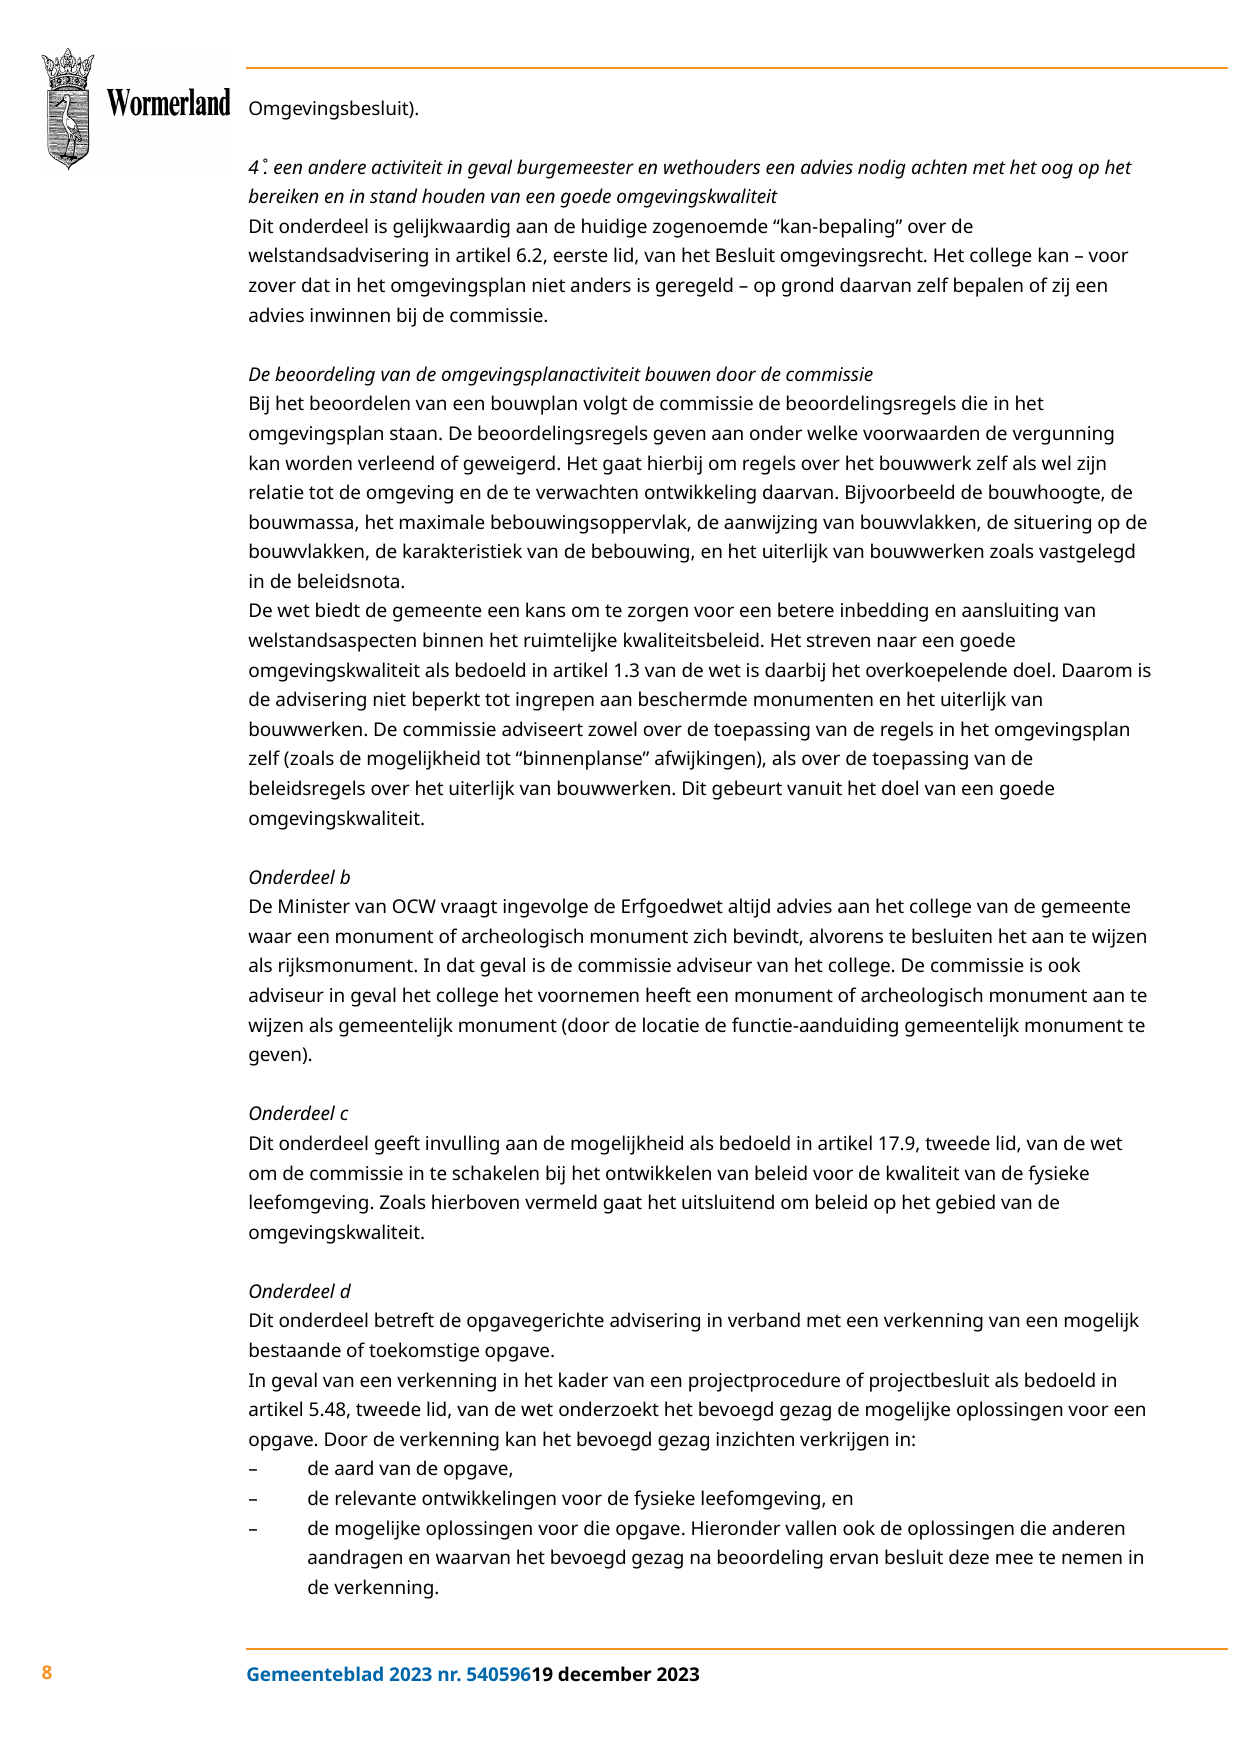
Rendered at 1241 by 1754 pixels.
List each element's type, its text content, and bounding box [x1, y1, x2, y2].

text Dit onderdeel geeft invulling aan de mogelijkheid als bedoeld in artikel 17.9, tweede lid, van de wet om de commissie in te schakelen bij het ontwikkelen van beleid voor de kwaliteit van de fysieke leefomgeving. Zoals hierboven vermeld gaat het uitsluitend om beleid op het gebied van de omgevingskwaliteit. [248, 1130, 1152, 1245]
text In geval van een verkenning in het kader van een projectprocedure of projectbesluit als bedoeld in artikel 5.48, tweede lid, van de wet onderzoekt het bevoegd gezag de mogelijke oplossingen voor een opgave. Door de verkenning kan het bevoegd gezag inzichten verkrijgen in: [248, 1367, 1152, 1452]
text Bij het beoordelen van een bouwplan volgt de commissie de beoordelingsregels die in het omgevingsplan staan. De beoordelingsregels geven aan onder welke voorwaarden de vergunning kan worden verleend of geweigerd. Het gaat hierbij om regels over het bouwwerk zelf als wel zijn relatie tot de omgeving en de te verwachten ontwikkeling daarvan. Bijvoorbeeld de bouwhoogte, de bouwmassa, het maximale bebouwingsoppervlak, de aanwijzing van bouwvlakken, de situering op de bouwvlakken, de karakteristiek van de bebouwing, en het uiterlijk van bouwwerken zoals vastgelegd in de beleidsnota. [248, 391, 1152, 594]
text De beoordeling van de omgevingsplanactiviteit bouwen door de commissie [248, 361, 1152, 387]
text De Minister van OCW vraagt ingevolge de Erfgoedwet altijd advies aan het college van de gemeente waar een monument of archeologisch monument zich bevindt, alvorens te besluiten het aan te wijzen als rijksmonument. In dat geval is de commissie adviseur van het college. De commissie is ook adviseur in geval het college het voornemen heeft een monument of archeologisch monument aan te wijzen als gemeentelijk monument (door de locatie de functie-aanduiding gemeentelijk monument te geven). [248, 893, 1152, 1067]
text Onderdeel b [248, 864, 1152, 890]
list de relevante ontwikkelingen voor de fysieke leefomgeving, en [248, 1485, 1152, 1511]
text Dit onderdeel betreft de opgavegerichte advisering in verband met een verkenning van een mogelijk bestaande of toekomstige opgave. [248, 1308, 1152, 1363]
text 4 ̊. een andere activiteit in geval burgemeester en wethouders een advies nodig achten met het oog op het bereiken en in stand houden van een goede omgevingskwaliteit [248, 154, 1152, 209]
text Dit onderdeel is gelijkwaardig aan de huidige zogenoemde “kan-bepaling” over de welstandsadvisering in artikel 6.2, eerste lid, van het Besluit omgevingsrecht. Het college kan – voor zover dat in het omgevingsplan niet anders is geregeld – op grond daarvan zelf bepalen of zij een advies inwinnen bij de commissie. [248, 213, 1152, 328]
text Onderdeel d [248, 1278, 1152, 1304]
text Onderdeel c [248, 1101, 1152, 1126]
list de aard van de opgave, [248, 1456, 1152, 1481]
text Omgevingsbesluit). [248, 95, 1152, 121]
text De wet biedt de gemeente een kans om te zorgen voor een betere inbedding en aansluiting van welstandsaspecten binnen het ruimtelijke kwaliteitsbeleid. Het streven naar een goede omgevingskwaliteit als bedoeld in artikel 1.3 van de wet is daarbij het overkoepelende doel. Daarom is de advisering niet beperkt tot ingrepen aan beschermde monumenten en het uiterlijk van bouwwerken. De commissie adviseert zowel over de toepassing van de regels in het omgevingsplan zelf (zoals de mogelijkheid tot “binnenplanse” afwijkingen), als over de toepassing van de beleidsregels over het uiterlijk van bouwwerken. Dit gebeurt vanuit het doel van een goede omgevingskwaliteit. [248, 598, 1152, 831]
list de mogelijke oplossingen voor die opgave. Hieronder vallen ook de oplossingen die anderen aandragen en waarvan het bevoegd gezag na beoordeling ervan besluit deze mee te nemen in de verkenning. [248, 1515, 1152, 1600]
picture [41, 47, 231, 172]
